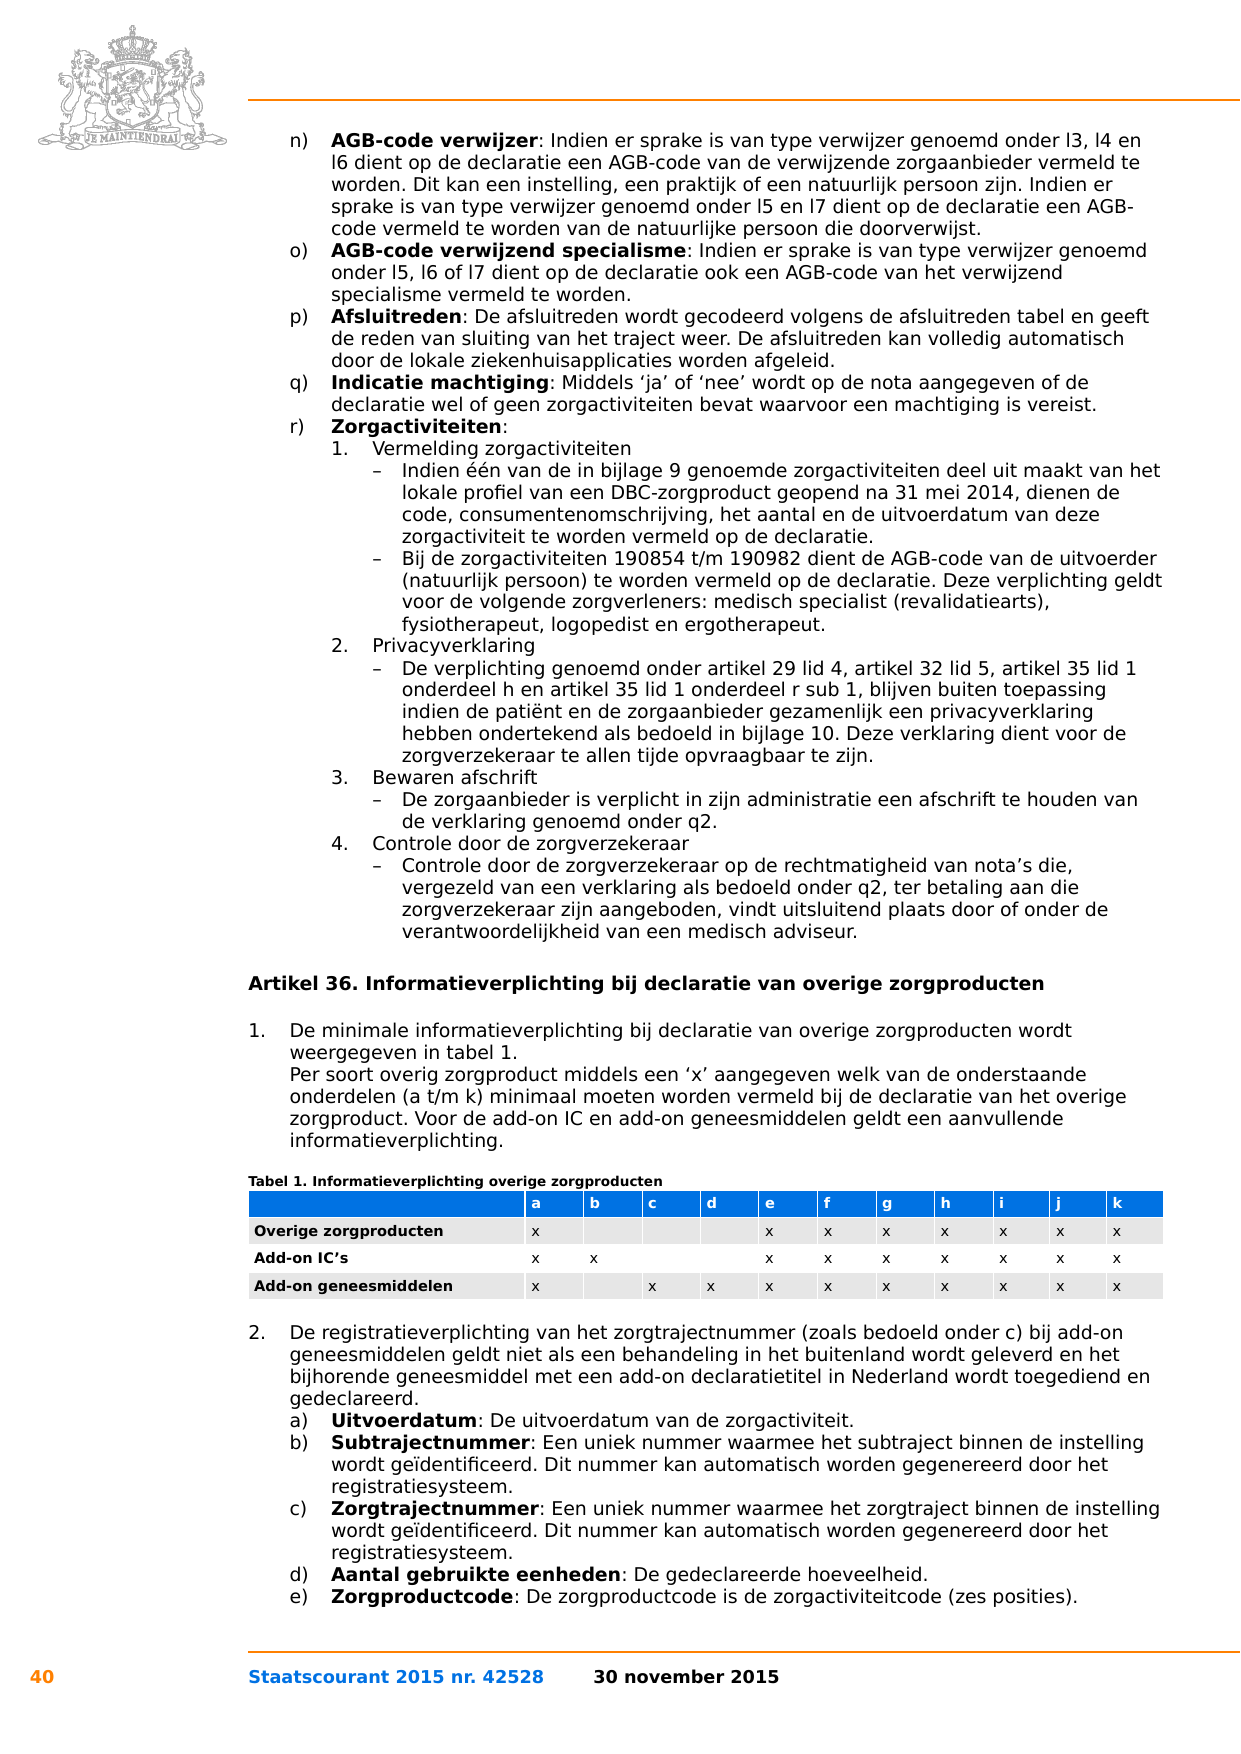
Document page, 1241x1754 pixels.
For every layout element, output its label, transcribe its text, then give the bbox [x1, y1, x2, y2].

text – De zorgaanbieder is verplicht in zijn administratie een afschrift te houden van de verklaring genoemd onder q2. [372, 789, 1163, 833]
table_cell Overige zorgproducten [249, 1218, 524, 1244]
table_cell x [526, 1218, 583, 1244]
table_cell x [935, 1245, 993, 1272]
table_cell x [643, 1273, 700, 1299]
table_cell x [759, 1218, 817, 1244]
table_cell x [1107, 1245, 1163, 1272]
text c) Zorgtrajectnummer: Een uniek nummer waarmee het zorgtraject binnen de instelling wordt geïdentificeerd. Dit nummer kan automatisch worden gegenereerd door het registratiesysteem. [289, 1498, 1163, 1564]
table_cell x [759, 1245, 817, 1272]
text 1. De minimale informatieverplichting bij declaratie van overige zorgproducten wordt weergegeven in tabel 1. [248, 1020, 1163, 1064]
table_cell k [1107, 1191, 1163, 1217]
table_cell x [935, 1273, 993, 1299]
table_cell x [994, 1245, 1049, 1272]
table_cell [584, 1218, 642, 1244]
table_cell i [994, 1191, 1049, 1217]
table_cell [643, 1245, 700, 1272]
table_cell Add-on geneesmiddelen [249, 1273, 524, 1299]
table_cell x [1107, 1218, 1163, 1244]
table_cell x [1050, 1245, 1106, 1272]
text 1. Vermelding zorgactiviteiten [331, 438, 1163, 459]
table_cell [643, 1218, 700, 1244]
table_cell x [1050, 1273, 1106, 1299]
table_cell [701, 1245, 758, 1272]
table_cell x [526, 1245, 583, 1272]
table_cell f [818, 1191, 876, 1217]
table_cell e [759, 1191, 817, 1217]
table_cell x [759, 1273, 817, 1299]
table_cell Add-on IC’s [249, 1245, 524, 1272]
text p) Afsluitreden: De afsluitreden wordt gecodeerd volgens de afsluitreden tabel en geeft de reden van sluiting van het traject weer. De afsluitreden kan volledig automatisch door de lokale ziekenhuisapplicaties worden afgeleid. [289, 306, 1163, 372]
picture [38, 25, 227, 150]
text – Bij de zorgactiviteiten 190854 t/m 190982 dient de AGB-code van de uitvoerder (natuurlijk persoon) te worden vermeld op de declaratie. Deze verplichting geldt voor de volgende zorgverleners: medisch specialist (revalidatiearts), fysiotherapeut, logopedist en ergotherapeut. [372, 547, 1163, 635]
text – Controle door de zorgverzekeraar op de rechtmatigheid van nota’s die, vergezeld van een verklaring als bedoeld onder q2, ter betaling aan die zorgverzekeraar zijn aangeboden, vindt uitsluitend plaats door of onder de verantwoordelijkheid van een medisch adviseur. [372, 855, 1163, 943]
text 2. De registratieverplichting van het zorgtrajectnummer (zoals bedoeld onder c) bij add-on geneesmiddelen geldt niet als een behandeling in het buitenland wordt geleverd en het bijhorende geneesmiddel met een add-on declaratietitel in Nederland wordt toegediend en gedeclareerd. [248, 1322, 1163, 1410]
text – Indien één van de in bijlage 9 genoemde zorgactiviteiten deel uit maakt van het lokale profiel van een DBC-zorgproduct geopend na 31 mei 2014, dienen de code, consumentenomschrijving, het aantal en de uitvoerdatum van deze zorgactiviteit te worden vermeld op de declaratie. [372, 459, 1163, 547]
text d) Aantal gebruikte eenheden: De gedeclareerde hoeveelheid. [289, 1564, 1163, 1586]
table_cell [584, 1273, 642, 1299]
table_cell [701, 1218, 758, 1244]
subtitle Artikel 36. Informatieverplichting bij declaratie van overige zorgproducten [248, 973, 1163, 995]
table_cell x [818, 1273, 876, 1299]
table_cell g [877, 1191, 934, 1217]
text – De verplichting genoemd onder artikel 29 lid 4, artikel 32 lid 5, artikel 35 lid 1 onderdeel h en artikel 35 lid 1 onderdeel r sub 1, blijven buiten toepassing indien de patiënt en de zorgaanbieder gezamenlijk een privacyverklaring hebben ondertekend als bedoeld in bijlage 10. Deze verklaring dient voor de zorgverzekeraar te allen tijde opvraagbaar te zijn. [372, 657, 1163, 767]
table_cell d [701, 1191, 758, 1217]
table_cell x [877, 1273, 934, 1299]
table_cell x [818, 1218, 876, 1244]
text 2. Privacyverklaring [331, 635, 1163, 657]
table_cell j [1050, 1191, 1106, 1217]
text o) AGB-code verwijzend specialisme: Indien er sprake is van type verwijzer genoemd onder l5, l6 of l7 dient op de declaratie ook een AGB-code van het verwijzend specialisme vermeld te worden. [289, 240, 1163, 306]
table_header Tabel 1. Informatieverplichting overige zorgproducten [248, 1174, 1163, 1189]
table_cell x [994, 1218, 1049, 1244]
text 4. Controle door de zorgverzekeraar [331, 833, 1163, 855]
table_cell x [1050, 1218, 1106, 1244]
table_cell x [526, 1273, 583, 1299]
text a) Uitvoerdatum: De uitvoerdatum van de zorgactiviteit. [289, 1410, 1163, 1432]
text b) Subtrajectnummer: Een uniek nummer waarmee het subtraject binnen de instelling wordt geïdentificeerd. Dit nummer kan automatisch worden gegenereerd door het registratiesysteem. [289, 1432, 1163, 1498]
table_cell h [935, 1191, 993, 1217]
text n) AGB-code verwijzer: Indien er sprake is van type verwijzer genoemd onder l3, l4 en l6 dient op de declaratie een AGB-code van de verwijzende zorgaanbieder vermeld te worden. Dit kan een instelling, een praktijk of een natuurlijk persoon zijn. Indien er sprake is van type verwijzer genoemd onder l5 en l7 dient op de declaratie een AGB-code vermeld te worden van de natuurlijke persoon die doorverwijst. [289, 130, 1163, 240]
table_cell x [877, 1218, 934, 1244]
table_cell x [994, 1273, 1049, 1299]
text q) Indicatie machtiging: Middels ‘ja’ of ‘nee’ wordt op de nota aangegeven of de declaratie wel of geen zorgactiviteiten bevat waarvoor een machtiging is vereist. [289, 372, 1163, 416]
table_cell x [584, 1245, 642, 1272]
text 3. Bewaren afschrift [331, 767, 1163, 789]
table_cell x [877, 1245, 934, 1272]
table_cell b [584, 1191, 642, 1217]
text Per soort overig zorgproduct middels een ‘x’ aangegeven welk van de onderstaande onderdelen (a t/m k) minimaal moeten worden vermeld bij de declaratie van het overige zorgproduct. Voor de add-on IC en add-on geneesmiddelen geldt een aanvullende informatieverplichting. [289, 1064, 1163, 1152]
table_cell c [643, 1191, 700, 1217]
table_cell x [818, 1245, 876, 1272]
text e) Zorgproductcode: De zorgproductcode is de zorgactiviteitcode (zes posities). [289, 1586, 1163, 1608]
table_cell a [526, 1191, 583, 1217]
table_cell x [935, 1218, 993, 1244]
table_cell [249, 1191, 524, 1217]
table_cell x [701, 1273, 758, 1299]
table_cell x [1107, 1273, 1163, 1299]
text r) Zorgactiviteiten: [289, 416, 1163, 438]
